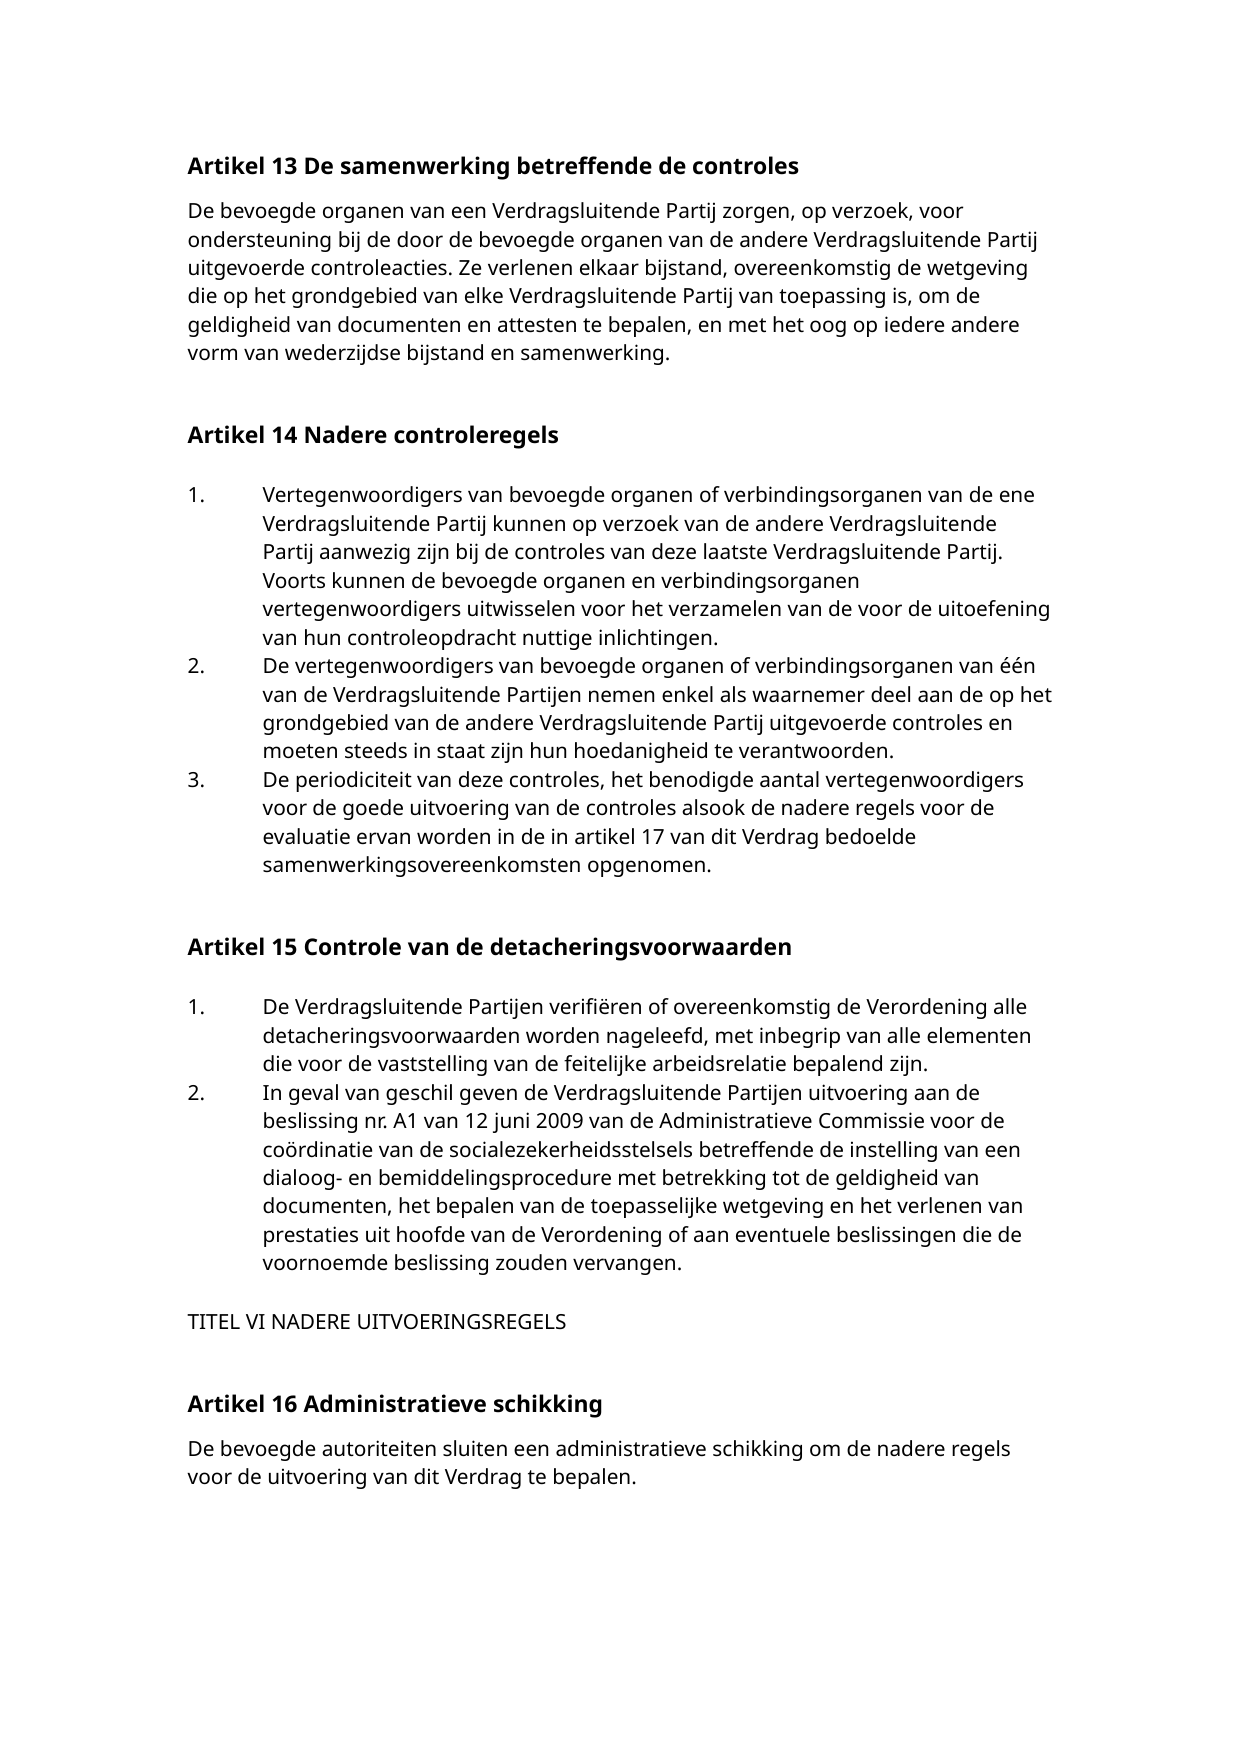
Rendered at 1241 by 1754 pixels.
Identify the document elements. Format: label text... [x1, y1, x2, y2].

list De periodiciteit van deze controles, het benodigde aantal vertegenwoordigers voor de goede uitvoering van de controles alsook de nadere regels voor de evaluatie ervan worden in de in artikel 17 van dit Verdrag bedoelde samenwerkingsovereenkomsten opgenomen. [187, 765, 1053, 879]
list In geval van geschil geven de Verdragsluitende Partijen uitvoering aan de beslissing nr. A1 van 12 juni 2009 van de Administratieve Commissie voor de coördinatie van de socialezekerheidsstelsels betreffende de instelling van een dialoog- en bemiddelingsprocedure met betrekking tot de geldigheid van documenten, het bepalen van de toepasselijke wetgeving en het verlenen van prestaties uit hoofde van de Verordening of aan eventuele beslissingen die de voornoemde beslissing zouden vervangen. [187, 1078, 1053, 1277]
list De Verdragsluitende Partijen verifiëren of overeenkomstig de Verordening alle detacheringsvoorwaarden worden nageleefd, met inbegrip van alle elementen die voor de vaststelling van de feitelijke arbeidsrelatie bepalend zijn. [187, 992, 1053, 1078]
subtitle TITEL VI NADERE UITVOERINGSREGELS [187, 1307, 1053, 1335]
subtitle Artikel 14 Nadere controleregels [187, 419, 1053, 451]
subtitle Artikel 15 Controle van de detacheringsvoorwaarden [187, 931, 1053, 962]
subtitle Artikel 16 Administratieve schikking [187, 1388, 1053, 1419]
subtitle Artikel 13 De samenwerking betreffende de controles [187, 150, 1053, 181]
list De vertegenwoordigers van bevoegde organen of verbindingsorganen van één van de Verdragsluitende Partijen nemen enkel als waarnemer deel aan de op het grondgebied van de andere Verdragsluitende Partij uitgevoerde controles en moeten steeds in staat zijn hun hoedanigheid te verantwoorden. [187, 651, 1053, 765]
list Vertegenwoordigers van bevoegde organen of verbindingsorganen van de ene Verdragsluitende Partij kunnen op verzoek van de andere Verdragsluitende Partij aanwezig zijn bij de controles van deze laatste Verdragsluitende Partij. Voorts kunnen de bevoegde organen en verbindingsorganen vertegenwoordigers uitwisselen voor het verzamelen van de voor de uitoefening van hun controleopdracht nuttige inlichtingen. [187, 481, 1053, 651]
text De bevoegde organen van een Verdragsluitende Partij zorgen, op verzoek, voor ondersteuning bij de door de bevoegde organen van de andere Verdragsluitende Partij uitgevoerde controleacties. Ze verlenen elkaar bijstand, overeenkomstig de wetgeving die op het grondgebied van elke Verdragsluitende Partij van toepassing is, om de geldigheid van documenten en attesten te bepalen, en met het oog op iedere andere vorm van wederzijdse bijstand en samenwerking. [187, 196, 1053, 367]
text De bevoegde autoriteiten sluiten een administratieve schikking om de nadere regels voor de uitvoering van dit Verdrag te bepalen. [187, 1434, 1053, 1491]
